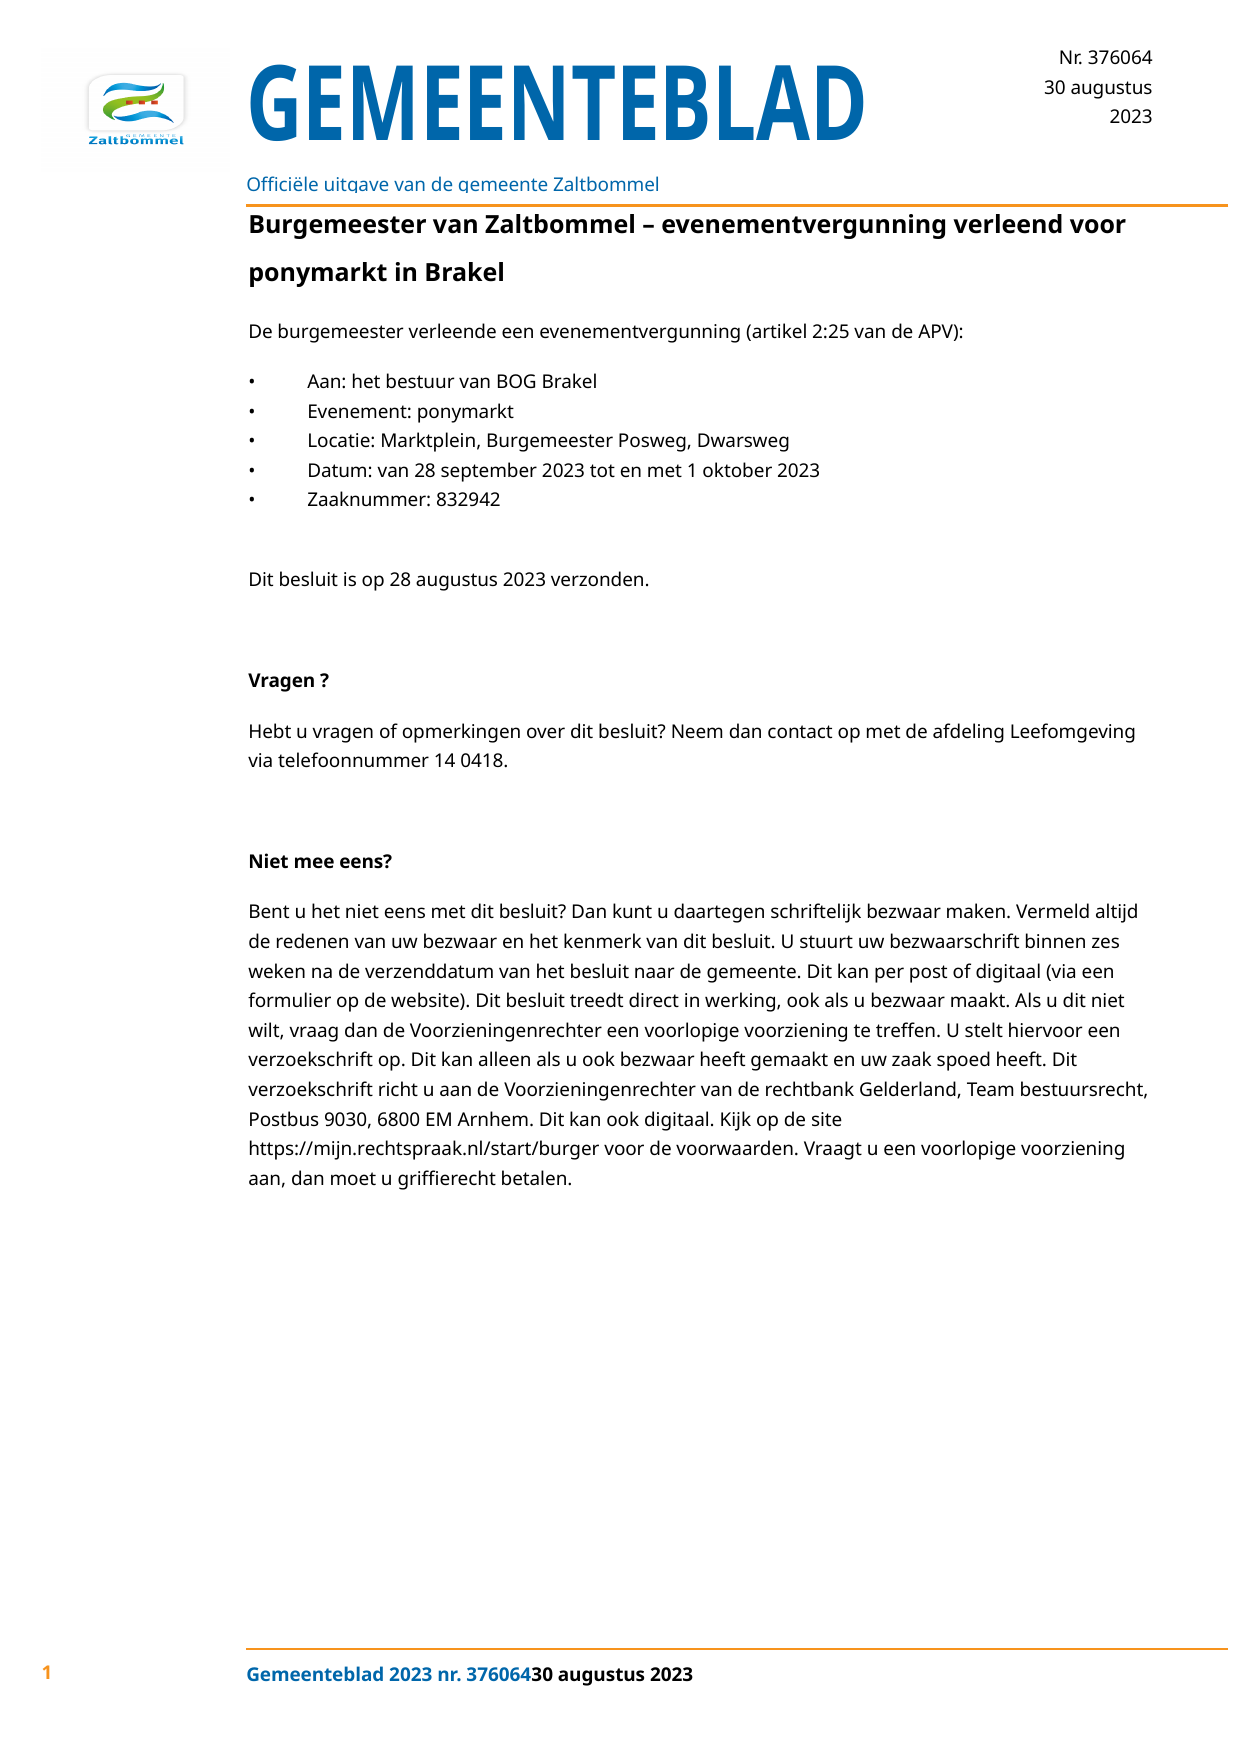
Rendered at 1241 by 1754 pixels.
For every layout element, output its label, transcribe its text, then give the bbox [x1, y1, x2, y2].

text Bent u het niet eens met dit besluit? Dan kunt u daartegen schriftelijk bezwaar maken. Vermeld altijd de redenen van uw bezwaar en het kenmerk van dit besluit. U stuurt uw bezwaarschrift binnen zes weken na de verzenddatum van het besluit naar de gemeente. Dit kan per post of digitaal (via een formulier op de website). Dit besluit treedt direct in werking, ook als u bezwaar maakt. Als u dit niet wilt, vraag dan de Voorzieningenrechter een voorlopige voorziening te treffen. U stelt hiervoor een verzoekschrift op. Dit kan alleen als u ook bezwaar heeft gemaakt en uw zaak spoed heeft. Dit verzoekschrift richt u aan de Voorzieningenrechter van de rechtbank Gelderland, Team bestuursrecht, Postbus 9030, 6800 EM Arnhem. Dit kan ook digitaal. Kijk op de site https://mijn.rechtspraak.nl/start/burger voor de voorwaarden. Vraagt u een voorlopige voorziening aan, dan moet u griffierecht betalen. [248, 899, 1152, 1191]
text Burgemeester van Zaltbommel – evenementvergunning verleend voor ponymarkt in Brakel [248, 207, 1152, 288]
list Aan: het bestuur van BOG Brakel [248, 368, 1152, 394]
list Datum: van 28 september 2023 tot en met 1 oktober 2023 [248, 457, 1152, 483]
text Vragen ? [248, 667, 1152, 693]
text Hebt u vragen of opmerkingen over dit besluit? Neem dan contact op met de afdeling Leefomgeving via telefoonnummer 14 0418. [248, 718, 1152, 773]
list Zaaknummer: 832942 [248, 487, 1152, 512]
text De burgemeester verleende een evenementvergunning (artikel 2:25 van de APV): [248, 318, 1152, 344]
text Niet mee eens? [248, 848, 1152, 874]
list Evenement: ponymarkt [248, 398, 1152, 424]
text Dit besluit is op 28 augustus 2023 verzonden. [248, 567, 1152, 592]
list Locatie: Marktplein, Burgemeester Posweg, Dwarsweg [248, 427, 1152, 453]
picture [41, 47, 231, 172]
